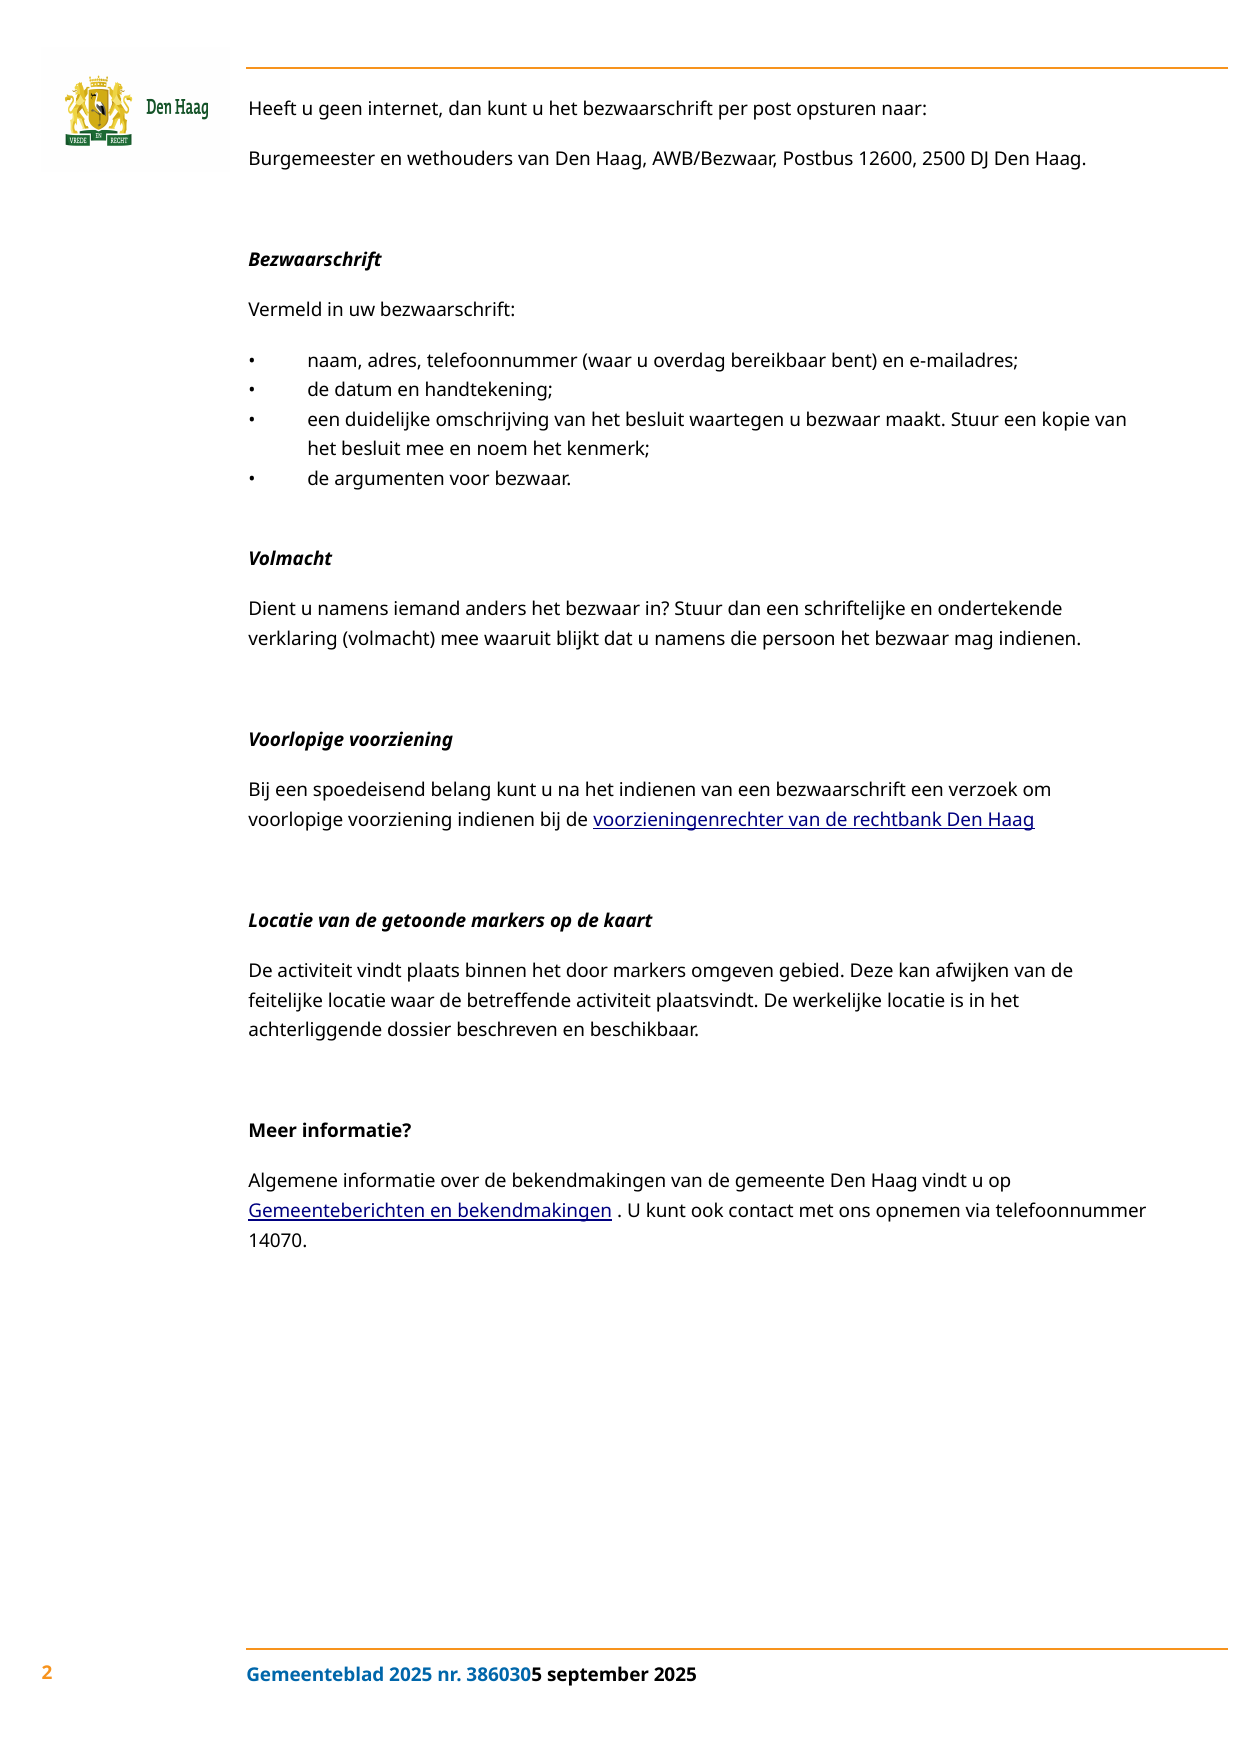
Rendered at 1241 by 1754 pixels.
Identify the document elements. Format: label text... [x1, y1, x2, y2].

picture [41, 47, 231, 172]
text Volmacht [248, 545, 1152, 571]
text Voorlopige voorziening [248, 726, 1152, 752]
list de argumenten voor bezwaar. [248, 465, 1152, 491]
text Burgemeester en wethouders van Den Haag, AWB/Bezwaar, Postbus 12600, 2500 DJ Den Haag. [248, 145, 1152, 171]
text Meer informatie? [248, 1117, 1152, 1143]
text Algemene informatie over de bekendmakingen van de gemeente Den Haag vindt u op Gemeenteberichten en bekendmakingen . U kunt ook contact met ons opnemen via telefoonnummer 14070. [248, 1168, 1152, 1253]
text Bij een spoedeisend belang kunt u na het indienen van een bezwaarschrift een verzoek om voorlopige voorziening indienen bij de voorzieningenrechter van de rechtbank Den Haag [248, 776, 1152, 832]
text Vermeld in uw bezwaarschrift: [248, 296, 1152, 322]
list een duidelijke omschrijving van het besluit waartegen u bezwaar maakt. Stuur een kopie van het besluit mee en noem het kenmerk; [248, 406, 1152, 461]
list naam, adres, telefoonnummer (waar u overdag bereikbaar bent) en e-mailadres; [248, 347, 1152, 373]
text Locatie van de getoonde markers op de kaart [248, 907, 1152, 933]
text Dient u namens iemand anders het bezwaar in? Stuur dan een schriftelijke en ondertekende verklaring (volmacht) mee waaruit blijkt dat u namens die persoon het bezwaar mag indienen. [248, 596, 1152, 651]
text Heeft u geen internet, dan kunt u het bezwaarschrift per post opsturen naar: [248, 95, 1152, 121]
list de datum en handtekening; [248, 376, 1152, 402]
text De activiteit vindt plaats binnen het door markers omgeven gebied. Deze kan afwijken van de feitelijke locatie waar de betreffende activiteit plaatsvindt. De werkelijke locatie is in het achterliggende dossier beschreven en beschikbaar. [248, 957, 1152, 1042]
text Bezwaarschrift [248, 246, 1152, 272]
